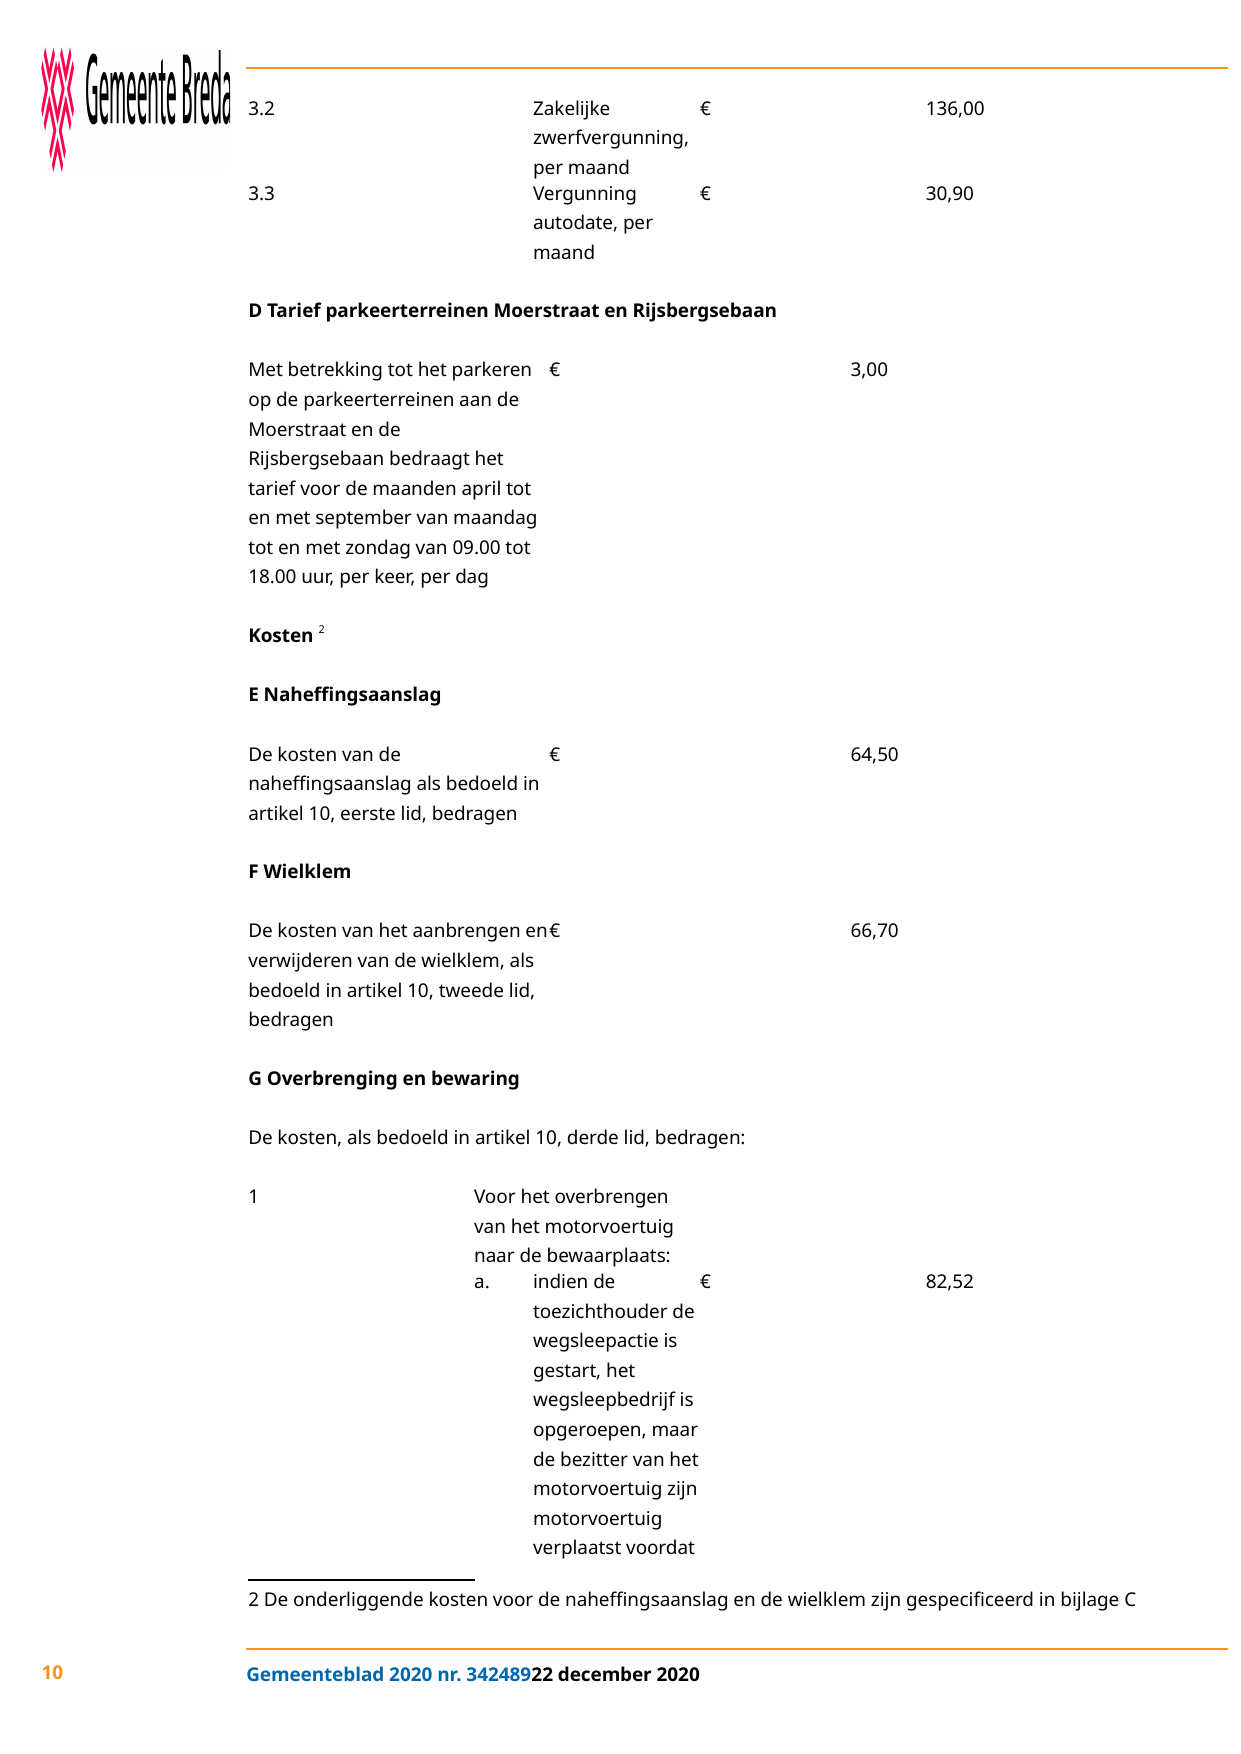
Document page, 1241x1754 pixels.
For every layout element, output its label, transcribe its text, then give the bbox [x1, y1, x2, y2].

table_header 3,00 [850, 357, 1152, 589]
table_header 1 [248, 1184, 474, 1268]
table_cell indien de toezichthouder de wegsleepactie is gestart, het wegsleepbedrijf is opgeroepen, maar de bezitter van het motorvoertuig zijn motorvoertuig verplaatst voordat [474, 1268, 700, 1560]
table_cell € [700, 180, 926, 264]
text De kosten, als bedoeld in artikel 10, derde lid, bedragen: [248, 1124, 1152, 1150]
table_header 64,50 [850, 741, 1152, 826]
text E Naheffingsaanslag [248, 681, 1152, 707]
table_header 66,70 [850, 918, 1152, 1032]
table_cell 82,52 [926, 1268, 1152, 1560]
table_header De kosten van het aanbrengen en verwijderen van de wielklem, als bedoeld in artikel 10, tweede lid, bedragen [248, 918, 549, 1032]
table_cell 3.2 [248, 95, 474, 180]
text G Overbrenging en bewaring [248, 1065, 1152, 1091]
table_cell Zakelijke zwerfvergunning, per maand [474, 95, 700, 180]
picture [41, 47, 231, 172]
table_header € [549, 357, 850, 589]
table_header Met betrekking tot het parkeren op de parkeerterreinen aan de Moerstraat en de Rijsbergsebaan bedraagt het tarief voor de maanden april tot en met september van maandag tot en met zondag van 09.00 tot 18.00 uur, per keer, per dag [248, 357, 549, 589]
text F Wielklem [248, 858, 1152, 884]
table_header € [549, 918, 850, 1032]
table_cell € [700, 95, 926, 180]
table_cell 136,00 [926, 95, 1152, 180]
table_header [926, 1184, 1152, 1268]
table_cell Vergunning autodate, per maand [474, 180, 700, 264]
table_header De kosten van de naheffingsaanslag als bedoeld in artikel 10, eerste lid, bedragen [248, 741, 549, 826]
text Kosten [248, 622, 1152, 648]
table_header Voor het overbrengen van het motorvoertuig naar de bewaarplaats: [474, 1184, 700, 1268]
table_header € [549, 741, 850, 826]
table_cell [248, 1268, 474, 1560]
table_header [700, 1184, 926, 1268]
text De onderliggende kosten voor de naheffingsaanslag en de wielklem zijn gespecificeerd in bijlage C [248, 1586, 1152, 1612]
table_cell 30,90 [926, 180, 1152, 264]
text D Tarief parkeerterreinen Moerstraat en Rijsbergsebaan [248, 297, 1152, 323]
table_cell € [700, 1268, 926, 1560]
table_cell 3.3 [248, 180, 474, 264]
